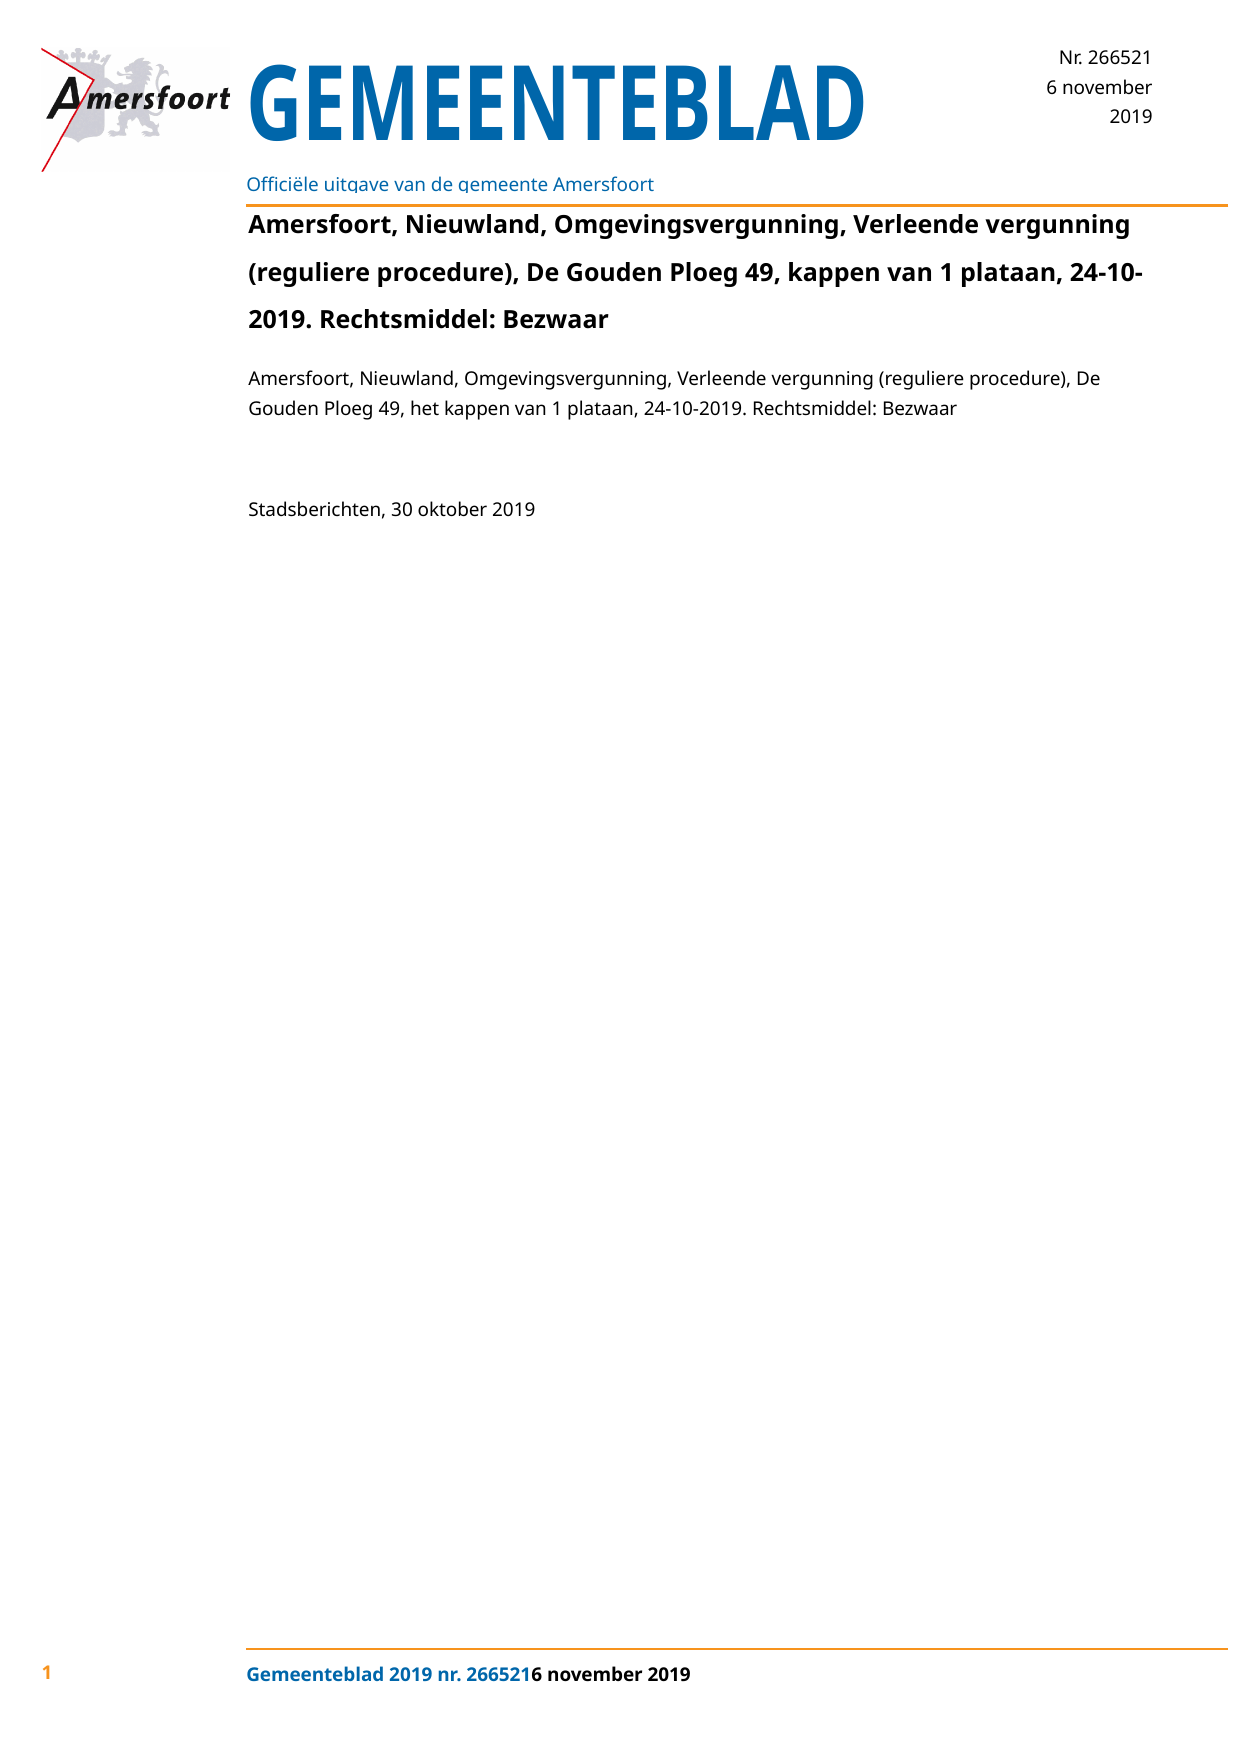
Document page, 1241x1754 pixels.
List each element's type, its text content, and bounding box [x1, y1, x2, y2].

text Amersfoort, Nieuwland, Omgevingsvergunning, Verleende vergunning (reguliere procedure), De Gouden Ploeg 49, kappen van 1 plataan, 24-10-2019. Rechtsmiddel: Bezwaar [248, 207, 1152, 336]
text Amersfoort, Nieuwland, Omgevingsvergunning, Verleende vergunning (reguliere procedure), De Gouden Ploeg 49, het kappen van 1 plataan, 24-10-2019. Rechtsmiddel: Bezwaar [248, 366, 1152, 421]
text Stadsberichten, 30 oktober 2019 [248, 496, 1152, 522]
picture [41, 47, 231, 172]
